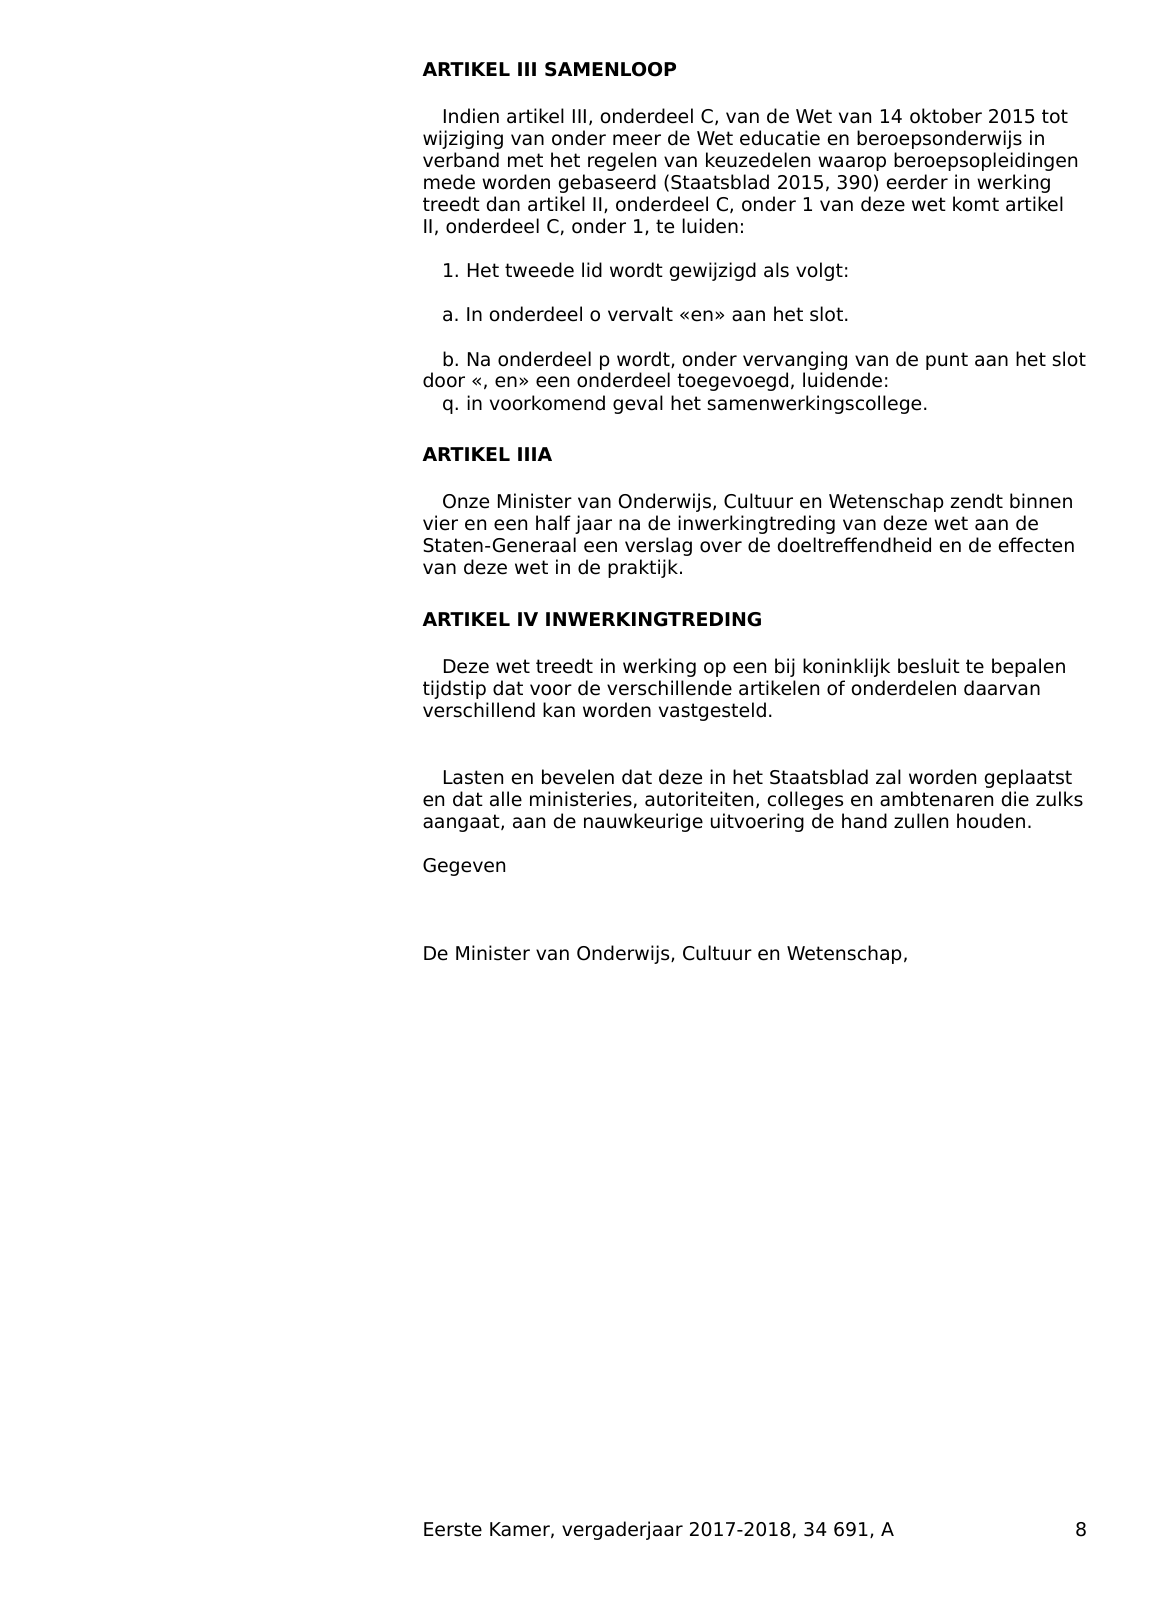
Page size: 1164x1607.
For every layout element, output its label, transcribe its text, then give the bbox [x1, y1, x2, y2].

text De Minister van Onderwijs, Cultuur en Wetenschap, [422, 943, 1087, 965]
text Gegeven [422, 855, 1087, 877]
text Indien artikel III, onderdeel C, van de Wet van 14 oktober 2015 tot wijziging van onder meer de Wet educatie en beroepsonderwijs in verband met het regelen van keuzedelen waarop beroepsopleidingen mede worden gebaseerd (Staatsblad 2015, 390) eerder in werking treedt dan artikel II, onderdeel C, onder 1 van deze wet komt artikel II, onderdeel C, onder 1, te luiden: [422, 106, 1087, 238]
text Onze Minister van Onderwijs, Cultuur en Wetenschap zendt binnen vier en een half jaar na de inwerkingtreding van deze wet aan de Staten-Generaal een verslag over de doeltreffendheid en de effecten van deze wet in de praktijk. [422, 491, 1087, 579]
text 1. Het tweede lid wordt gewijzigd als volgt: [422, 260, 1087, 282]
subtitle ARTIKEL IIIA [422, 444, 1087, 466]
text a. In onderdeel o vervalt «en» aan het slot. [422, 304, 1087, 326]
text Deze wet treedt in werking op een bij koninklijk besluit te bepalen tijdstip dat voor de verschillende artikelen of onderdelen daarvan verschillend kan worden vastgesteld. [422, 656, 1087, 722]
text q. in voorkomend geval het samenwerkingscollege. [422, 392, 1087, 414]
subtitle ARTIKEL III SAMENLOOP [422, 59, 1087, 81]
text Lasten en bevelen dat deze in het Staatsblad zal worden geplaatst en dat alle ministeries, autoriteiten, colleges en ambtenaren die zulks aangaat, aan de nauwkeurige uitvoering de hand zullen houden. [422, 767, 1087, 832]
subtitle ARTIKEL IV INWERKINGTREDING [422, 609, 1087, 631]
text b. Na onderdeel p wordt, onder vervanging van de punt aan het slot door «, en» een onderdeel toegevoegd, luidende: [422, 348, 1087, 392]
